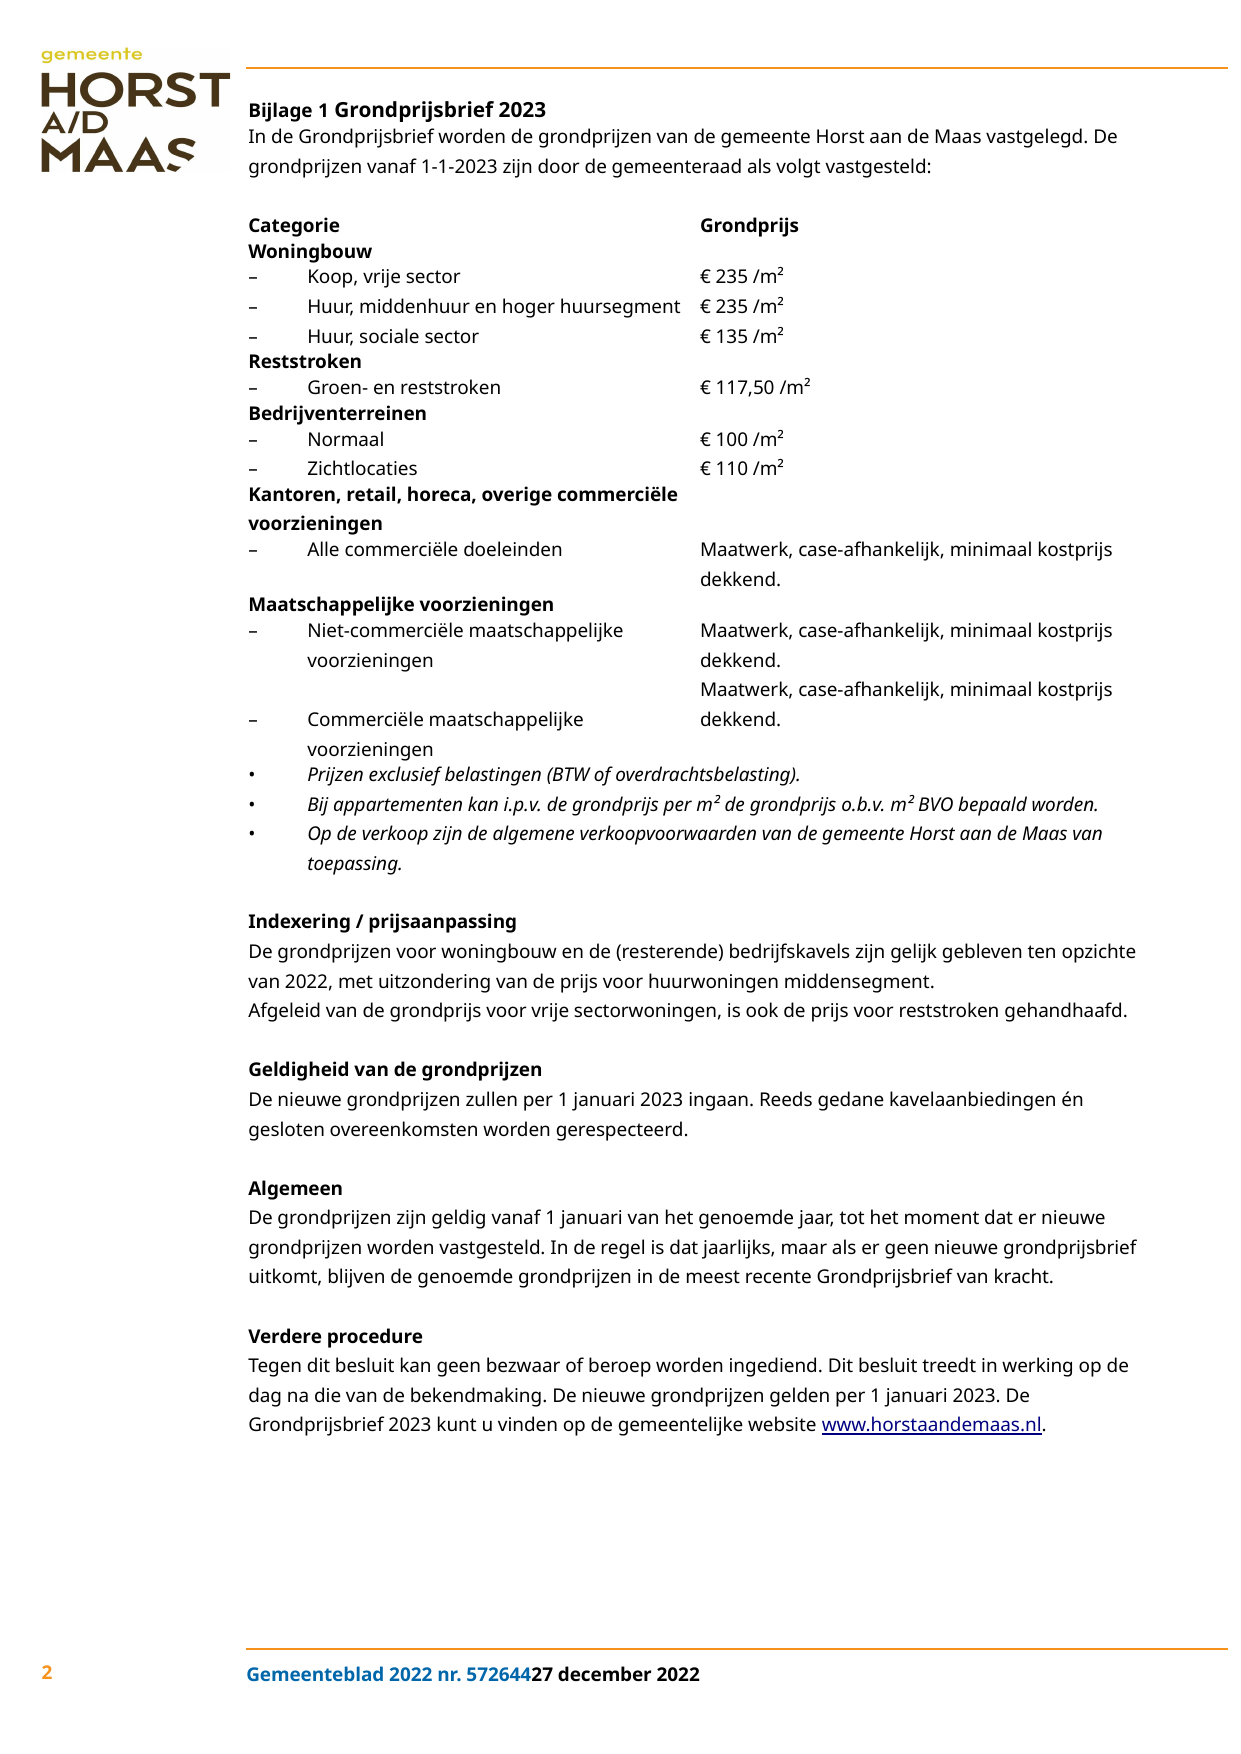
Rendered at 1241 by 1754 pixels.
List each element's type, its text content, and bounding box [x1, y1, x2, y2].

table_cell € 235 /m² € 235 /m² € 135 /m² [700, 264, 1152, 348]
text Verdere procedure [248, 1323, 1152, 1349]
table_cell Bedrijventerreinen [248, 400, 700, 426]
table_header Grondprijs [700, 212, 1152, 238]
text Indexering / prijsaanpassing [248, 909, 1152, 934]
text De nieuwe grondprijzen zullen per 1 januari 2023 ingaan. Reeds gedane kavelaanbiedingen én gesloten overeenkomsten worden gerespecteerd. [248, 1086, 1152, 1142]
table_cell Prijzen exclusief belastingen (BTW of overdrachtsbelasting). Bij appartementen kan i.p.v. de grondprijs per m² de grondprijs o.b.v. m² BVO bepaald worden. Op de verkoop zijn de algemene verkoopvoorwaarden van de gemeente Horst aan de Maas van toepassing. [248, 761, 1152, 876]
table_cell Koop, vrije sector Huur, middenhuur en hoger huursegment Huur, sociale sector [248, 264, 700, 348]
table_header Categorie [248, 212, 700, 238]
table_cell Groen- en reststroken [248, 374, 700, 400]
picture [41, 47, 231, 172]
text De grondprijzen voor woningbouw en de (resterende) bedrijfskavels zijn gelijk gebleven ten opzichte van 2022, met uitzondering van de prijs voor huurwoningen middensegment. [248, 938, 1152, 994]
table_cell € 100 /m² € 110 /m² [700, 426, 1152, 481]
table_cell Woningbouw [248, 238, 700, 264]
table_cell [700, 349, 1152, 374]
table_cell Maatschappelijke voorzieningen [248, 592, 700, 617]
table_cell Maatwerk, case-afhankelijk, minimaal kostprijs dekkend. Maatwerk, case-afhankelijk, minimaal kostprijs dekkend. [700, 618, 1152, 761]
table_cell [700, 400, 1152, 426]
text Geldigheid van de grondprijzen [248, 1057, 1152, 1082]
text Tegen dit besluit kan geen bezwaar of beroep worden ingediend. Dit besluit treedt in werking op de dag na die van de bekendmaking. De nieuwe grondprijzen gelden per 1 januari 2023. De Grondprijsbrief 2023 kunt u vinden op de gemeentelijke website www.horstaandemaas.nl. [248, 1352, 1152, 1437]
table_cell Normaal Zichtlocaties [248, 426, 700, 481]
text Bijlage 1 Grondprijsbrief 2023 [248, 95, 1152, 123]
table_cell Alle commerciële doeleinden [248, 536, 700, 592]
table_cell [700, 238, 1152, 264]
text In de Grondprijsbrief worden de grondprijzen van de gemeente Horst aan de Maas vastgelegd. De grondprijzen vanaf 1-1-2023 zijn door de gemeenteraad als volgt vastgesteld: [248, 123, 1152, 179]
table_cell Maatwerk, case-afhankelijk, minimaal kostprijs dekkend. [700, 536, 1152, 592]
table_cell [700, 592, 1152, 617]
table_cell [700, 481, 1152, 536]
table_cell Niet-commerciële maatschappelijke voorzieningen Commerciële maatschappelijke voorzieningen [248, 618, 700, 761]
text Afgeleid van de grondprijs voor vrije sectorwoningen, is ook de prijs voor reststroken gehandhaafd. [248, 997, 1152, 1023]
text Algemeen [248, 1175, 1152, 1201]
table_cell Kantoren, retail, horeca, overige commerciële voorzieningen [248, 481, 700, 536]
text De grondprijzen zijn geldig vanaf 1 januari van het genoemde jaar, tot het moment dat er nieuwe grondprijzen worden vastgesteld. In de regel is dat jaarlijks, maar als er geen nieuwe grondprijsbrief uitkomt, blijven de genoemde grondprijzen in de meest recente Grondprijsbrief van kracht. [248, 1204, 1152, 1289]
table_cell € 117,50 /m² [700, 374, 1152, 400]
table_cell Reststroken [248, 349, 700, 374]
